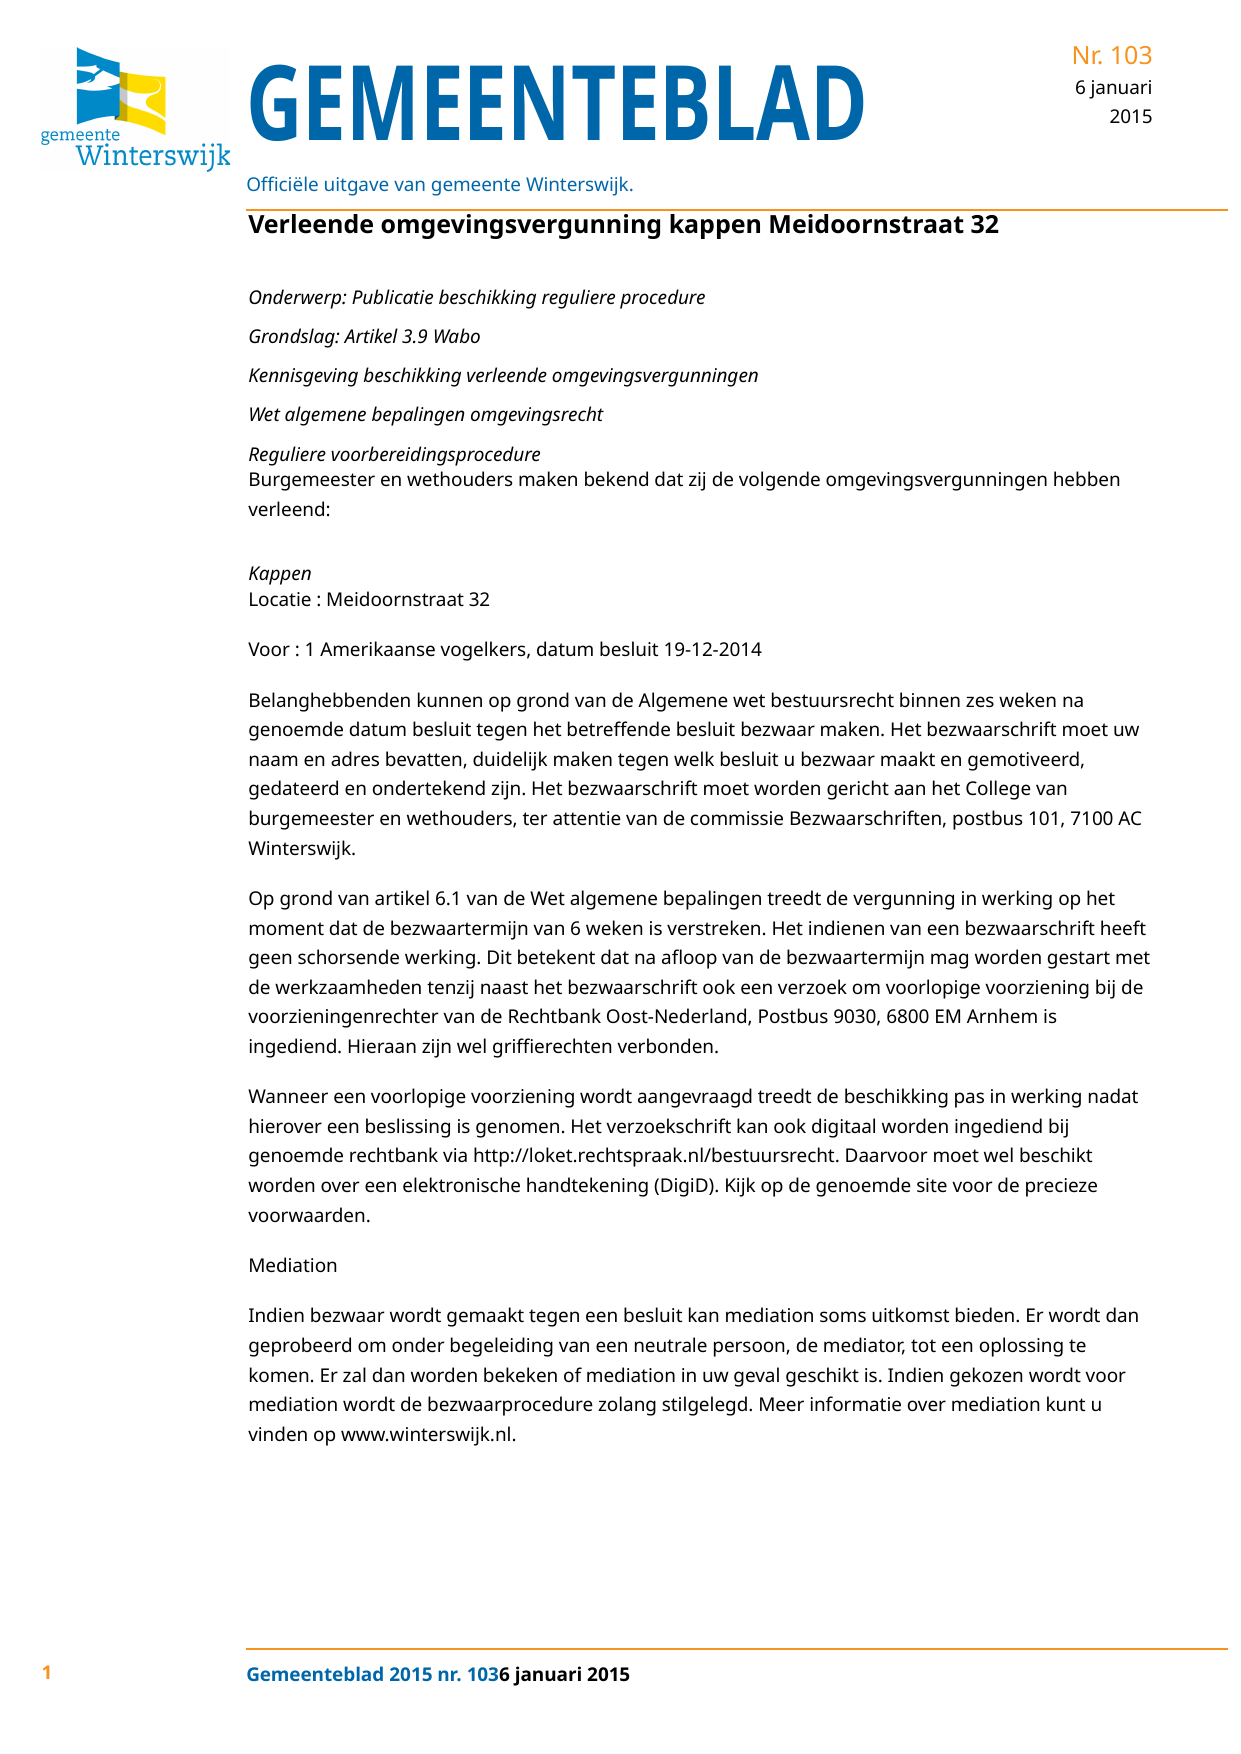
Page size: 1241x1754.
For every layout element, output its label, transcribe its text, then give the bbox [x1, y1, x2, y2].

picture [41, 47, 231, 172]
text Kennisgeving beschikking verleende omgevingsvergunningen [248, 362, 1152, 388]
picture [225, 153, 231, 162]
text Grondslag: Artikel 3.9 Wabo [248, 323, 1152, 349]
text Wanneer een voorlopige voorziening wordt aangevraagd treedt de beschikking pas in werking nadat hierover een beslissing is genomen. Het verzoekschrift kan ook digitaal worden ingediend bij genoemde rechtbank via http://loket.rechtspraak.nl/bestuursrecht. Daarvoor moet wel beschikt worden over een elektronische handtekening (DigiD). Kijk op de genoemde site voor de precieze voorwaarden. [248, 1083, 1152, 1227]
text Burgemeester en wethouders maken bekend dat zij de volgende omgevingsvergunningen hebben verleend: [248, 467, 1152, 522]
text Reguliere voorbereidingsprocedure [248, 441, 1152, 467]
text Onderwerp: Publicatie beschikking reguliere procedure [248, 284, 1152, 309]
text Voor : 1 Amerikaanse vogelkers, datum besluit 19-12-2014 [248, 636, 1152, 662]
text Indien bezwaar wordt gemaakt tegen een besluit kan mediation soms uitkomst bieden. Er wordt dan geprobeerd om onder begeleiding van een neutrale persoon, de mediator, tot een oplossing te komen. Er zal dan worden bekeken of mediation in uw geval geschikt is. Indien gekozen wordt voor mediation wordt de bezwaarprocedure zolang stilgelegd. Meer informatie over mediation kunt u vinden op www.winterswijk.nl. [248, 1303, 1152, 1447]
text Op grond van artikel 6.1 van de Wet algemene bepalingen treedt de vergunning in werking op het moment dat de bezwaartermijn van 6 weken is verstreken. Het indienen van een bezwaarschrift heeft geen schorsende werking. Dit betekent dat na afloop van de bezwaartermijn mag worden gestart met de werkzaamheden tenzij naast het bezwaarschrift ook een verzoek om voorlopige voorziening bij de voorzieningenrechter van de Rechtbank Oost-Nederland, Postbus 9030, 6800 EM Arnhem is ingediend. Hieraan zijn wel griffierechten verbonden. [248, 885, 1152, 1059]
text Mediation [248, 1252, 1152, 1278]
text Verleende omgevingsvergunning kappen Meidoornstraat 32 [248, 211, 1152, 241]
text Locatie : Meidoornstraat 32 [248, 586, 1152, 612]
text Kappen [248, 560, 1152, 586]
text Wet algemene bepalingen omgevingsrecht [248, 402, 1152, 427]
text Belanghebbenden kunnen op grond van de Algemene wet bestuursrecht binnen zes weken na genoemde datum besluit tegen het betreffende besluit bezwaar maken. Het bezwaarschrift moet uw naam en adres bevatten, duidelijk maken tegen welk besluit u bezwaar maakt en gemotiveerd, gedateerd en ondertekend zijn. Het bezwaarschrift moet worden gericht aan het College van burgemeester en wethouders, ter attentie van de commissie Bezwaarschriften, postbus 101, 7100 AC Winterswijk. [248, 687, 1152, 860]
